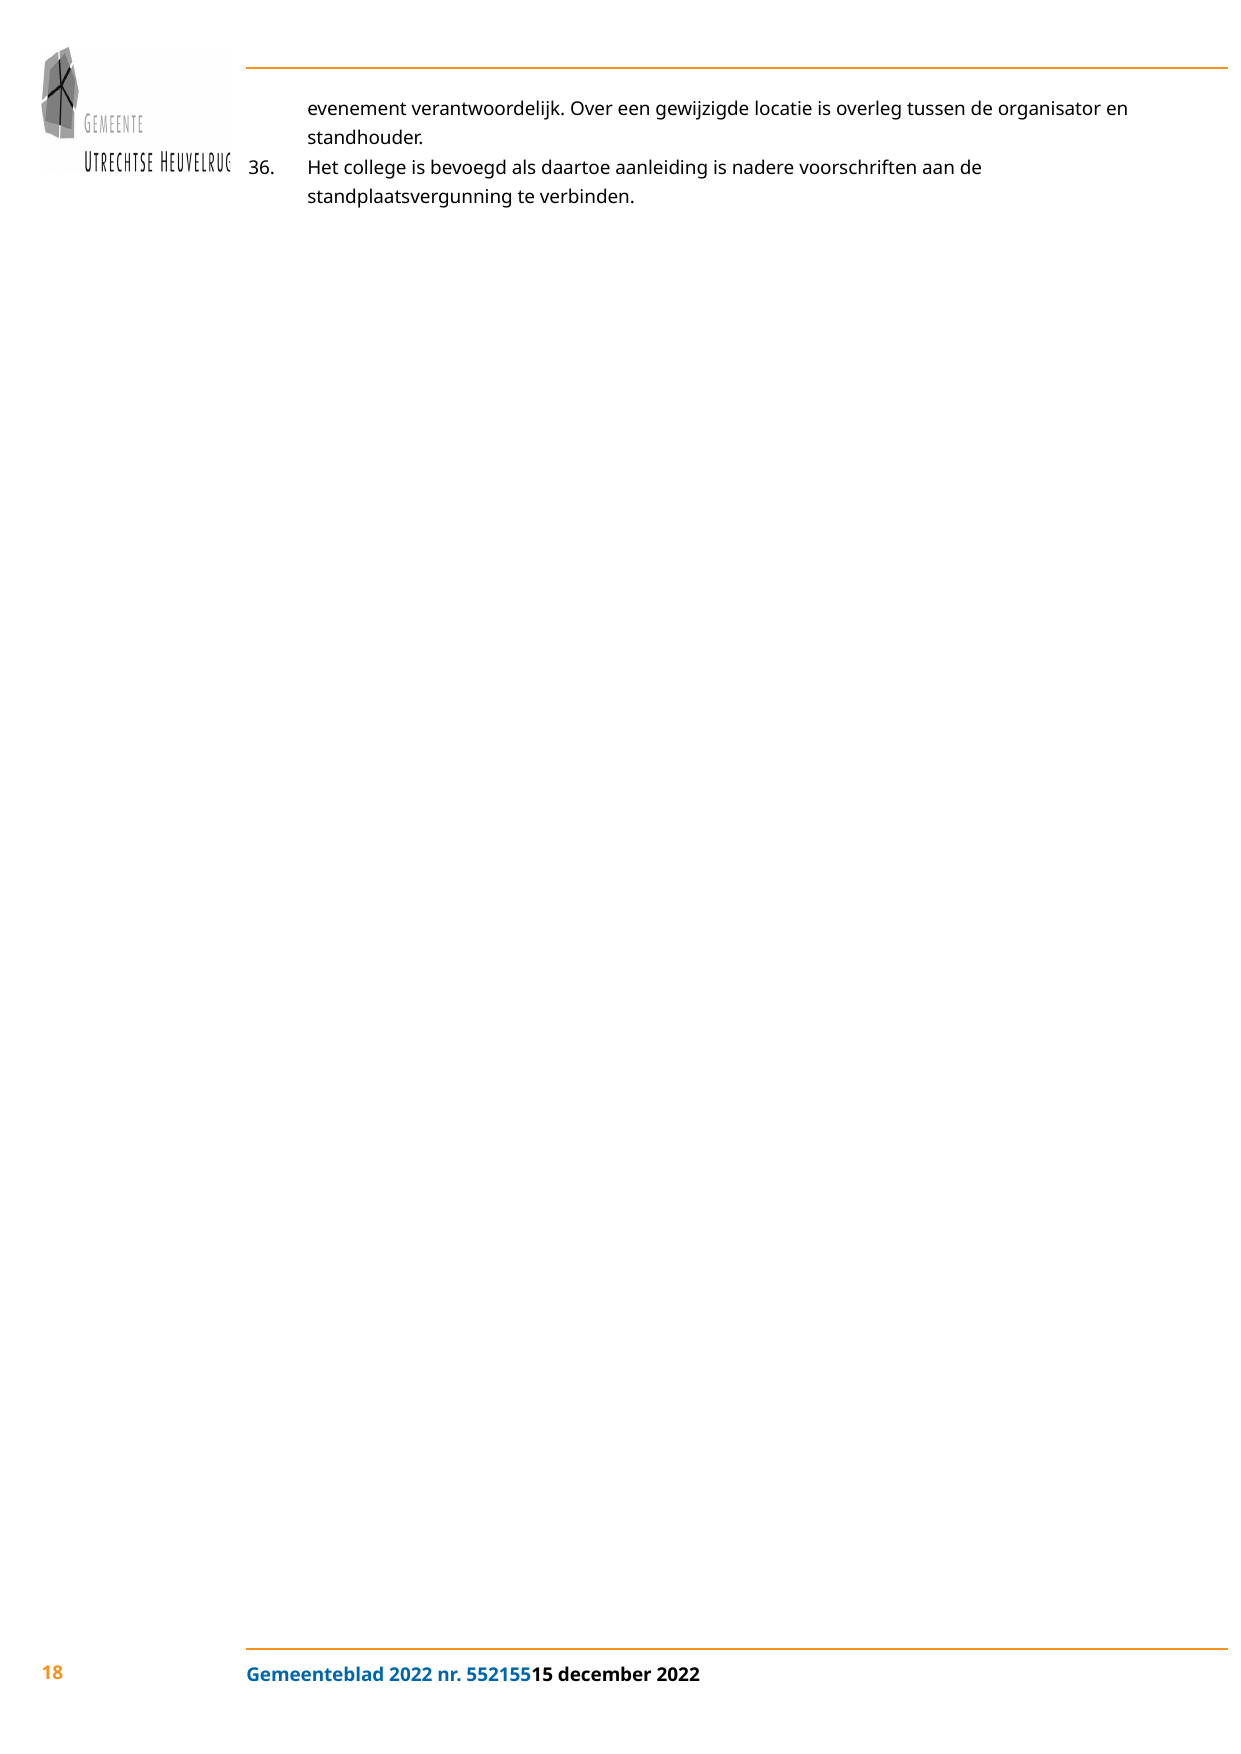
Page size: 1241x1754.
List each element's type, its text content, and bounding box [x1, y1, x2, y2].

picture [41, 47, 231, 172]
list Het college is bevoegd als daartoe aanleiding is nadere voorschriften aan de standplaatsvergunning te verbinden. [248, 154, 1152, 209]
list evenement verantwoordelijk. Over een gewijzigde locatie is overleg tussen de organisator en standhouder. [248, 95, 1152, 150]
